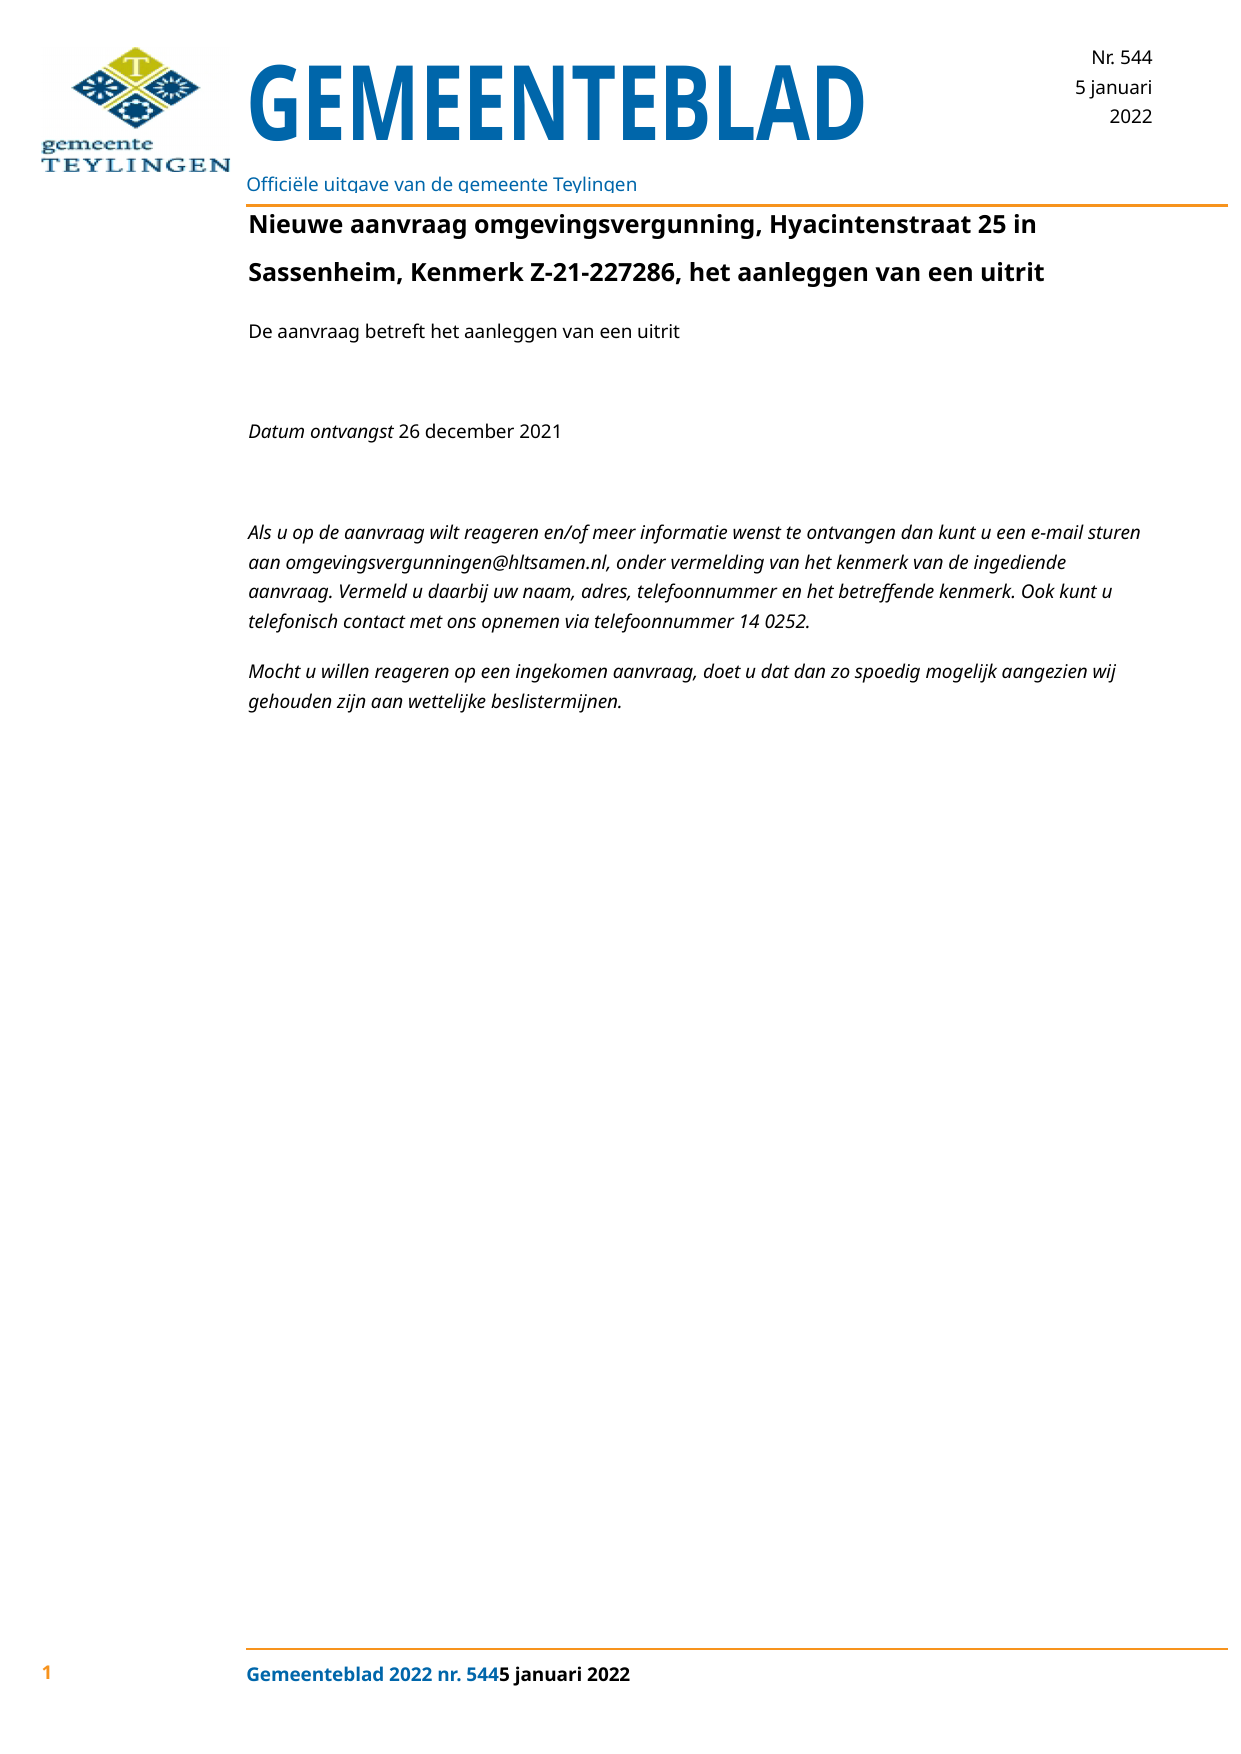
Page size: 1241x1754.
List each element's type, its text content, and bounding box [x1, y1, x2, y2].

picture [41, 47, 231, 172]
text De aanvraag betreft het aanleggen van een uitrit [248, 318, 1152, 344]
text Nieuwe aanvraag omgevingsvergunning, Hyacintenstraat 25 in Sassenheim, Kenmerk Z-21-227286, het aanleggen van een uitrit [248, 207, 1152, 288]
text Mocht u willen reageren op een ingekomen aanvraag, doet u dat dan zo spoedig mogelijk aangezien wij gehouden zijn aan wettelijke beslistermijnen. [248, 659, 1152, 714]
text Datum ontvangst 26 december 2021 [248, 419, 1152, 444]
text Als u op de aanvraag wilt reageren en/of meer informatie wenst te ontvangen dan kunt u een e-mail sturen aan omgevingsvergunningen@hltsamen.nl, onder vermelding van het kenmerk van de ingediende aanvraag. Vermeld u daarbij uw naam, adres, telefoonnummer en het betreffende kenmerk. Ook kunt u telefonisch contact met ons opnemen via telefoonnummer 14 0252. [248, 519, 1152, 634]
